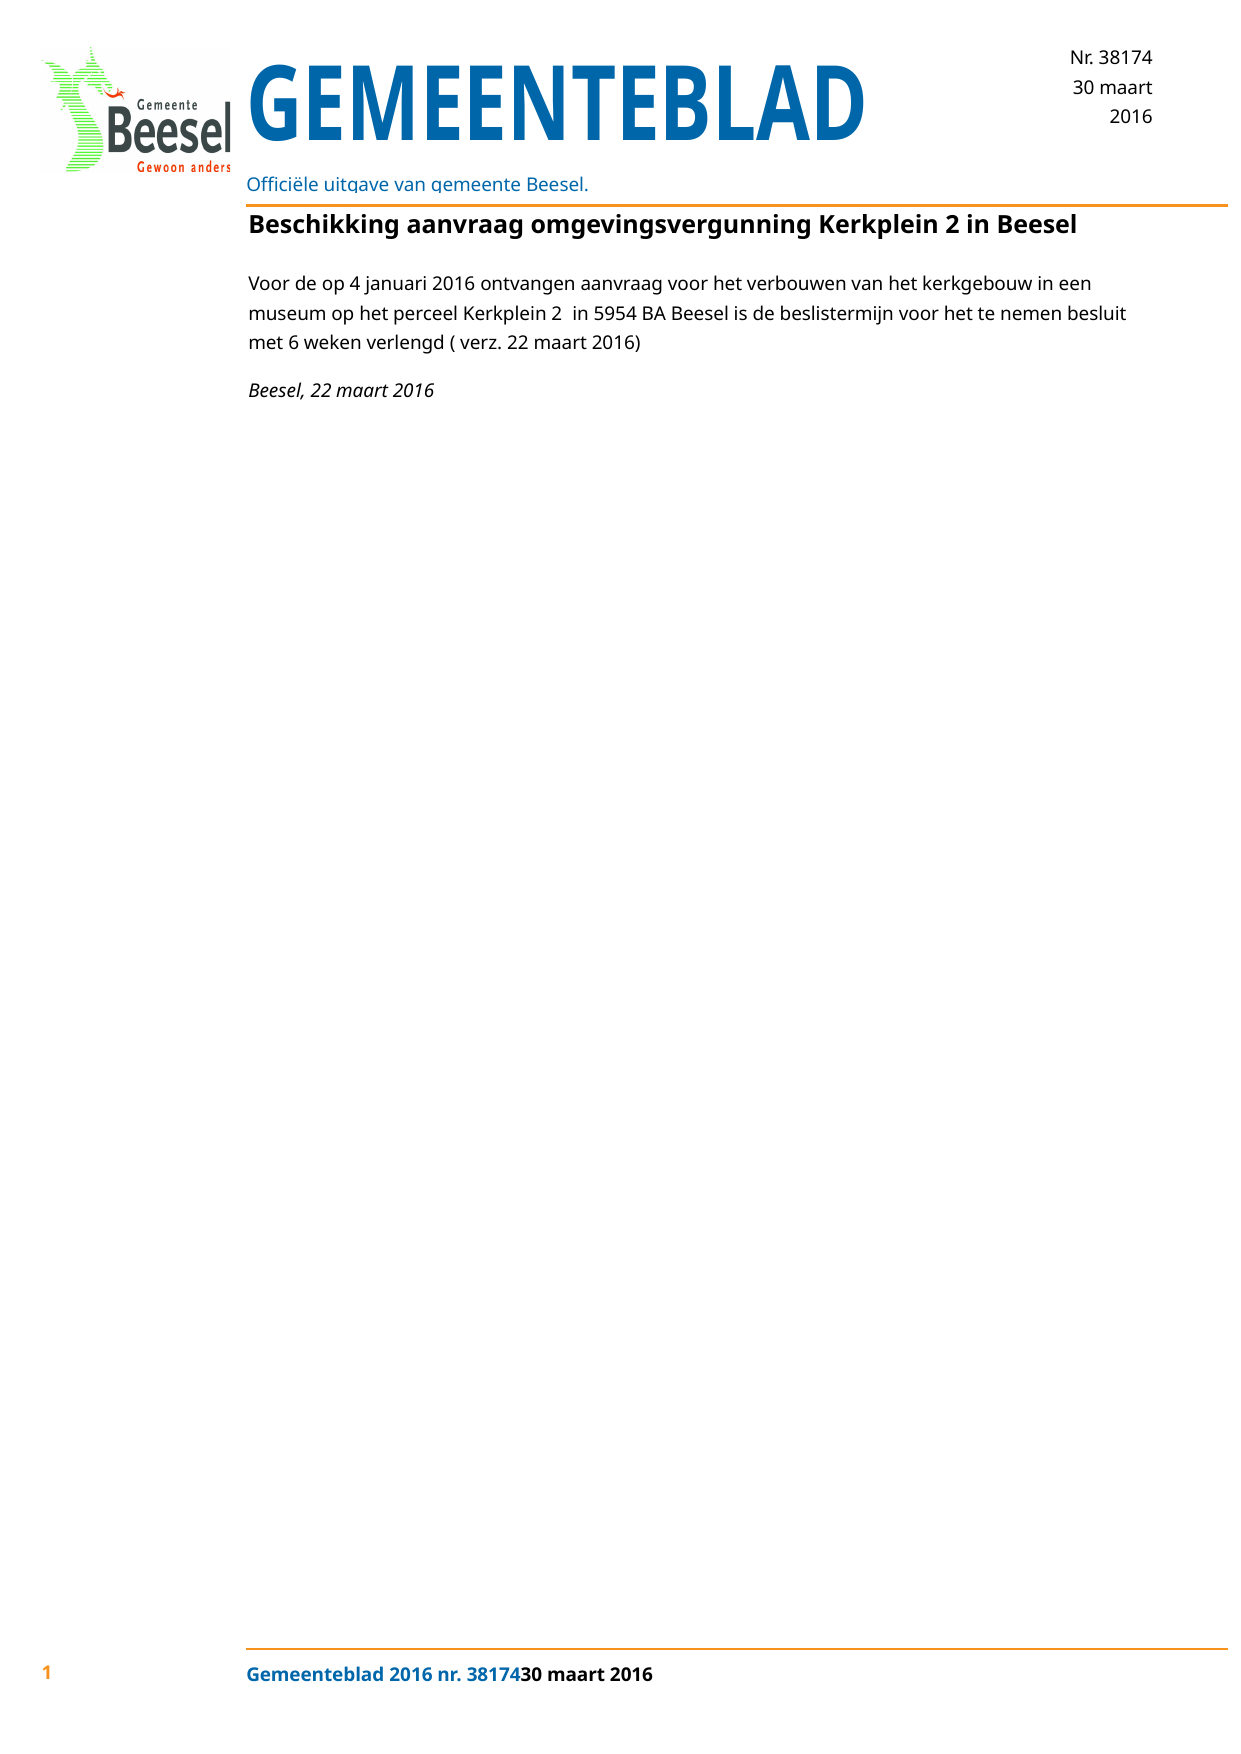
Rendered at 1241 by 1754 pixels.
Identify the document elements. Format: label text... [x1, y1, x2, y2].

text Beschikking aanvraag omgevingsvergunning Kerkplein 2 in Beesel [248, 207, 1152, 241]
text Voor de op 4 januari 2016 ontvangen aanvraag voor het verbouwen van het kerkgebouw in een museum op het perceel Kerkplein 2 in 5954 BA Beesel is de beslistermijn voor het te nemen besluit met 6 weken verlengd ( verz. 22 maart 2016) [248, 270, 1152, 355]
text Beesel, 22 maart 2016 [248, 377, 1152, 403]
picture [41, 47, 231, 172]
